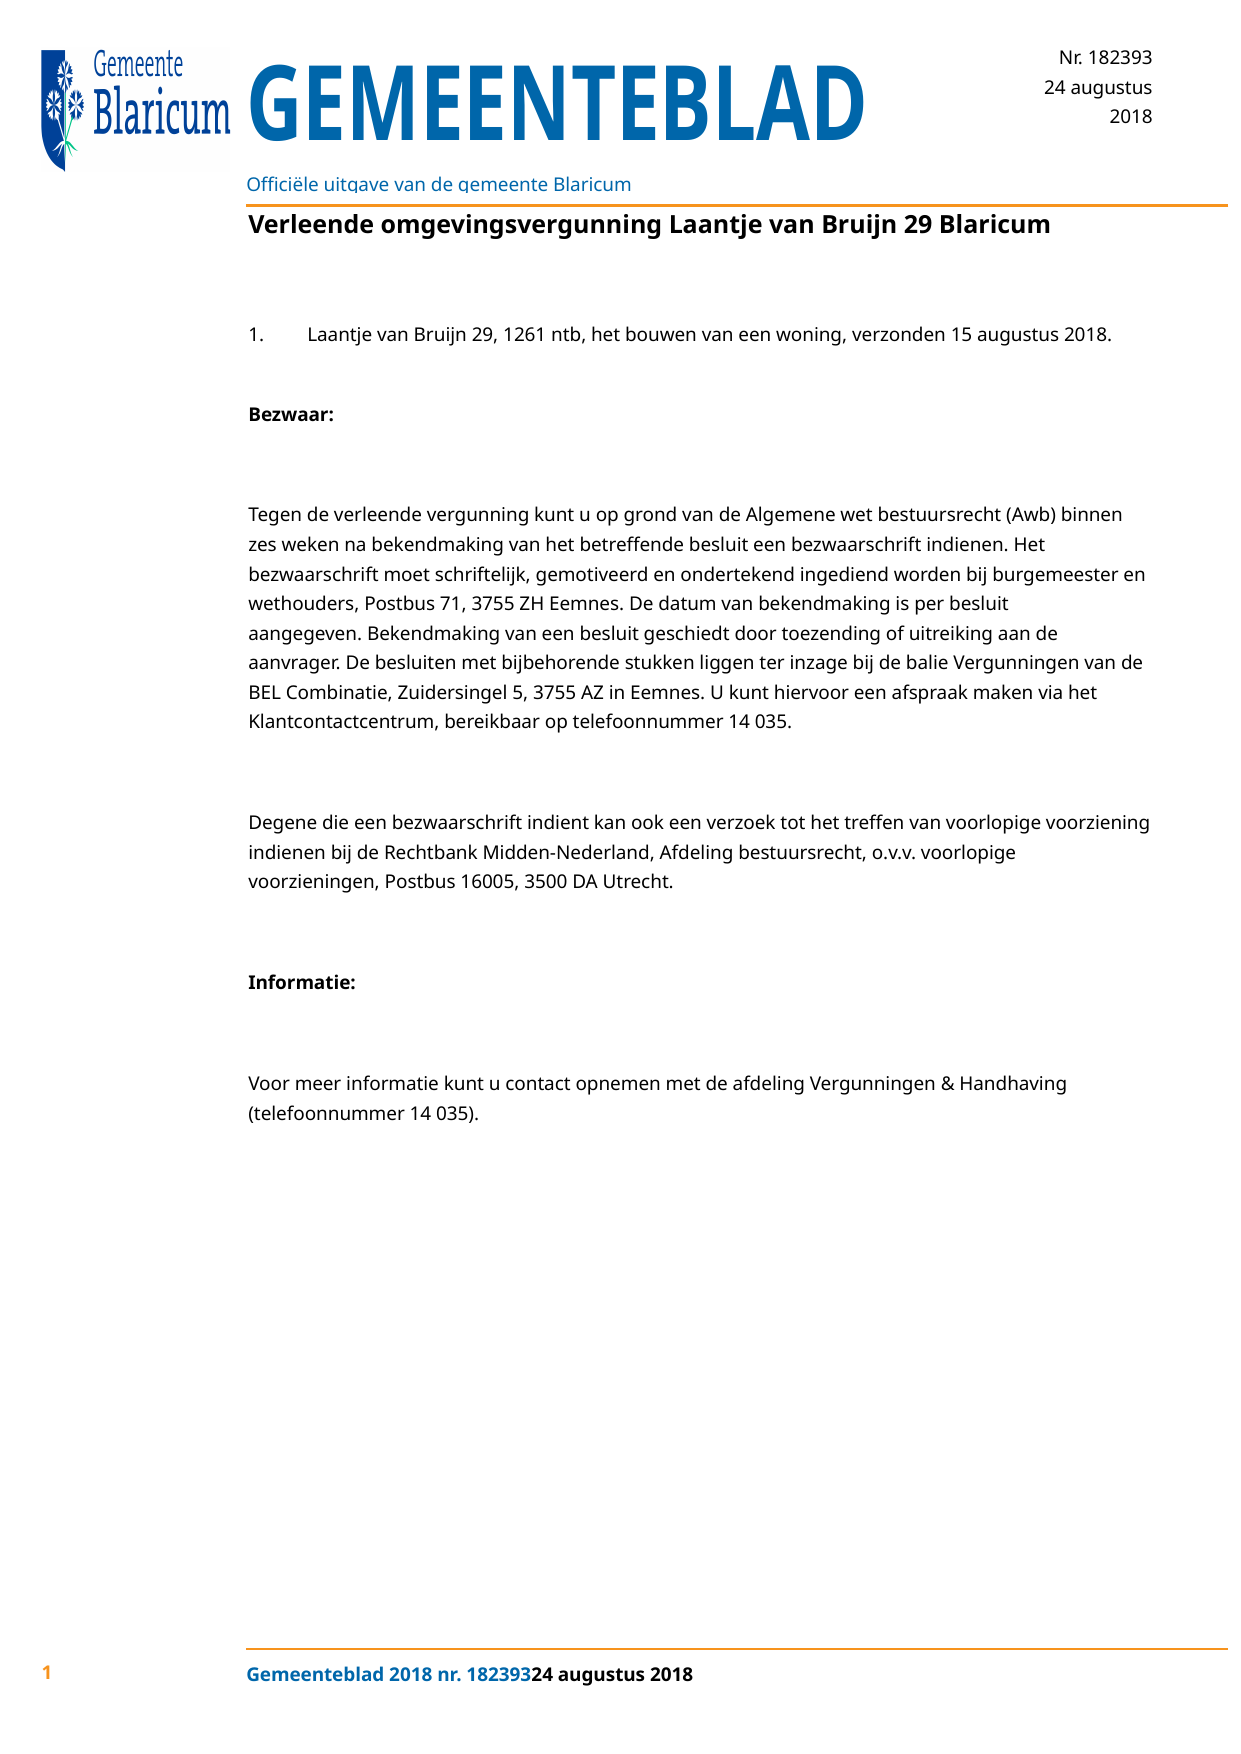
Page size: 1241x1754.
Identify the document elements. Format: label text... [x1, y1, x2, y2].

text Informatie: [248, 969, 1152, 995]
text Bezwaar: [248, 401, 1152, 426]
text Voor meer informatie kunt u contact opnemen met de afdeling Vergunningen & Handhaving (telefoonnummer 14 035). [248, 1070, 1152, 1126]
picture [41, 47, 231, 172]
text Tegen de verleende vergunning kunt u op grond van de Algemene wet bestuursrecht (Awb) binnen zes weken na bekendmaking van het betreffende besluit een bezwaarschrift indienen. Het bezwaarschrift moet schriftelijk, gemotiveerd en ondertekend ingediend worden bij burgemeester en wethouders, Postbus 71, 3755 ZH Eemnes. De datum van bekendmaking is per besluit aangegeven. Bekendmaking van een besluit geschiedt door toezending of uitreiking aan de aanvrager. De besluiten met bijbehorende stukken liggen ter inzage bij de balie Vergunningen van de BEL Combinatie, Zuidersingel 5, 3755 AZ in Eemnes. U kunt hiervoor een afspraak maken via het Klantcontactcentrum, bereikbaar op telefoonnummer 14 035. [248, 502, 1152, 734]
list Laantje van Bruijn 29, 1261 ntb, het bouwen van een woning, verzonden 15 augustus 2018. [248, 321, 1152, 346]
text Verleende omgevingsvergunning Laantje van Bruijn 29 Blaricum [248, 207, 1152, 241]
text Degene die een bezwaarschrift indient kan ook een verzoek tot het treffen van voorlopige voorziening indienen bij de Rechtbank Midden-Nederland, Afdeling bestuursrecht, o.v.v. voorlopige voorzieningen, Postbus 16005, 3500 DA Utrecht. [248, 809, 1152, 894]
